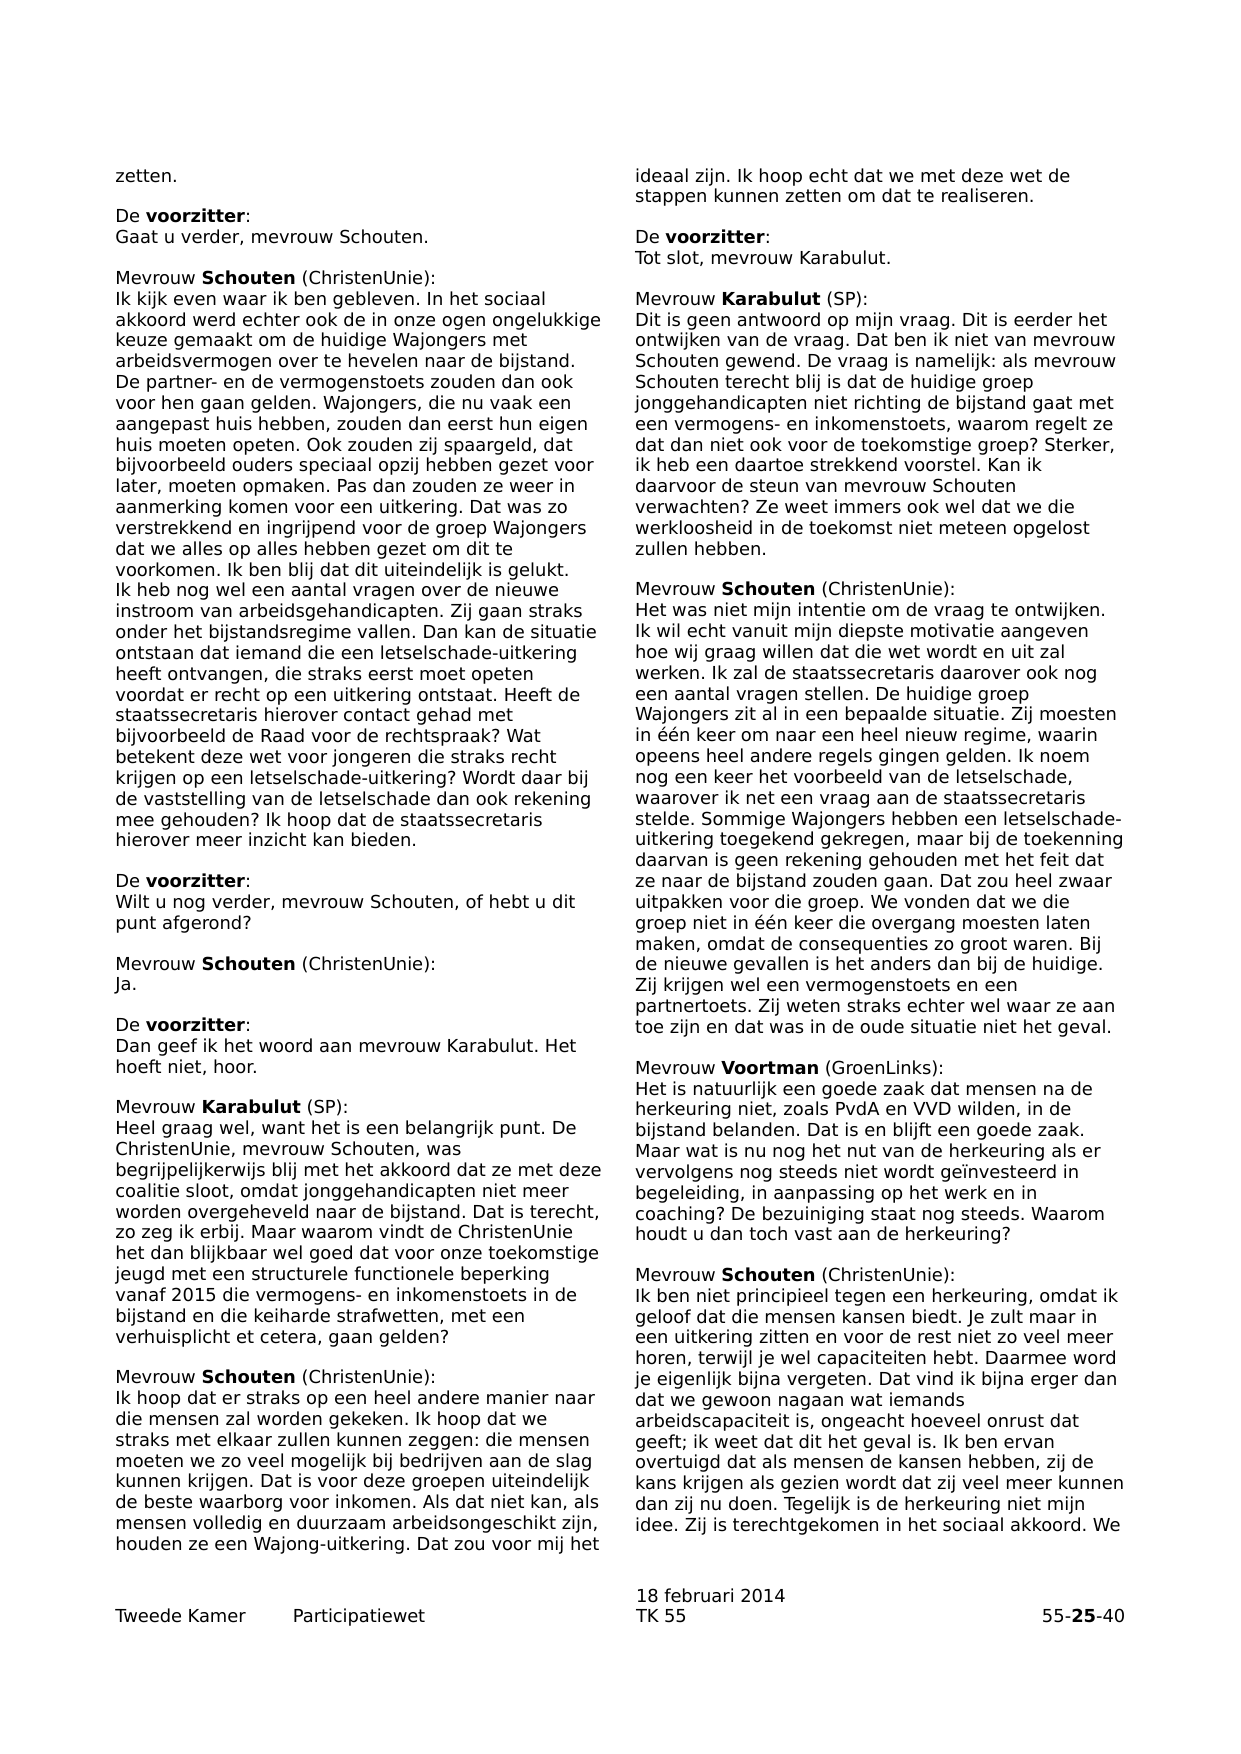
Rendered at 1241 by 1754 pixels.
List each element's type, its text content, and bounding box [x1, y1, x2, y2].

text Mevrouw Karabulut (SP): [635, 288, 1125, 309]
text De voorzitter: [115, 206, 605, 227]
text Mevrouw Schouten (ChristenUnie): [115, 953, 605, 974]
text Mevrouw Voortman (GroenLinks): [635, 1057, 1125, 1078]
text Ik ben niet principieel tegen een herkeuring, omdat ik geloof dat die mensen kansen biedt. Je zult maar in een uitkering zitten en voor de rest niet zo veel meer horen, terwijl je wel capaciteiten hebt. Daarmee word je eigenlijk bijna vergeten. Dat vind ik bijna erger dan dat we gewoon nagaan wat iemands arbeidscapaciteit is, ongeacht hoeveel onrust dat geeft; ik weet dat dit het geval is. Ik ben ervan overtuigd dat als mensen de kansen hebben, zij de kans krijgen als gezien wordt dat zij veel meer kunnen dan zij nu doen. Tegelijk is de herkeuring niet mijn idee. Zij is terechtgekomen in het sociaal akkoord. We [635, 1286, 1125, 1536]
text Het is natuurlijk een goede zaak dat mensen na de herkeuring niet, zoals PvdA en VVD wilden, in de bijstand belanden. Dat is en blijft een goede zaak. Maar wat is nu nog het nut van de herkeuring als er vervolgens nog steeds niet wordt geïnvesteerd in begeleiding, in aanpassing op het werk en in coaching? De bezuiniging staat nog steeds. Waarom houdt u dan toch vast aan de herkeuring? [635, 1078, 1125, 1245]
text Dit is geen antwoord op mijn vraag. Dit is eerder het ontwijken van de vraag. Dat ben ik niet van mevrouw Schouten gewend. De vraag is namelijk: als mevrouw Schouten terecht blij is dat de huidige groep jonggehandicapten niet richting de bijstand gaat met een vermogens- en inkomenstoets, waarom regelt ze dat dan niet ook voor de toekomstige groep? Sterker, ik heb een daartoe strekkend voorstel. Kan ik daarvoor de steun van mevrouw Schouten verwachten? Ze weet immers ook wel dat we die werkloosheid in de toekomst niet meteen opgelost zullen hebben. [635, 309, 1125, 559]
text De voorzitter: [115, 871, 605, 892]
text Mevrouw Schouten (ChristenUnie): [115, 1367, 605, 1388]
text Het was niet mijn intentie om de vraag te ontwijken. Ik wil echt vanuit mijn diepste motivatie aangeven hoe wij graag willen dat die wet wordt en uit zal werken. Ik zal de staatssecretaris daarover ook nog een aantal vragen stellen. De huidige groep Wajongers zit al in een bepaalde situatie. Zij moesten in één keer om naar een heel nieuw regime, waarin opeens heel andere regels gingen gelden. Ik noem nog een keer het voorbeeld van de letselschade, waarover ik net een vraag aan de staatssecretaris stelde. Sommige Wajongers hebben een letselschade-uitkering toegekend gekregen, maar bij de toekenning daarvan is geen rekening gehouden met het feit dat ze naar de bijstand zouden gaan. Dat zou heel zwaar uitpakken voor die groep. We vonden dat we die groep niet in één keer die overgang moesten laten maken, omdat de consequenties zo groot waren. Bij de nieuwe gevallen is het anders dan bij de huidige. Zij krijgen wel een vermogenstoets en een partnertoets. Zij weten straks echter wel waar ze aan toe zijn en dat was in de oude situatie niet het geval. [635, 600, 1125, 1037]
text De voorzitter: [635, 227, 1125, 248]
text Mevrouw Schouten (ChristenUnie): [635, 1265, 1125, 1286]
text Tot slot, mevrouw Karabulut. [635, 248, 1125, 268]
text Gaat u verder, mevrouw Schouten. [115, 227, 605, 248]
text Dan geef ik het woord aan mevrouw Karabulut. Het hoeft niet, hoor. [115, 1036, 605, 1077]
text Heel graag wel, want het is een belangrijk punt. De ChristenUnie, mevrouw Schouten, was begrijpelijkerwijs blij met het akkoord dat ze met deze coalitie sloot, omdat jonggehandicapten niet meer worden overgeheveld naar de bijstand. Dat is terecht, zo zeg ik erbij. Maar waarom vindt de ChristenUnie het dan blijkbaar wel goed dat voor onze toekomstige jeugd met een structurele functionele beperking vanaf 2015 die vermogens- en inkomenstoets in de bijstand en die keiharde strafwetten, met een verhuisplicht et cetera, gaan gelden? [115, 1118, 605, 1347]
text Mevrouw Schouten (ChristenUnie): [115, 268, 605, 288]
text Ik heb nog wel een aantal vragen over de nieuwe instroom van arbeidsgehandicapten. Zij gaan straks onder het bijstandsregime vallen. Dan kan de situatie ontstaan dat iemand die een letselschade-uitkering heeft ontvangen, die straks eerst moet opeten voordat er recht op een uitkering ontstaat. Heeft de staatssecretaris hierover contact gehad met bijvoorbeeld de Raad voor de rechtspraak? Wat betekent deze wet voor jongeren die straks recht krijgen op een letselschade-uitkering? Wordt daar bij de vaststelling van de letselschade dan ook rekening mee gehouden? Ik hoop dat de staatssecretaris hierover meer inzicht kan bieden. [115, 580, 605, 851]
text Mevrouw Schouten (ChristenUnie): [635, 579, 1125, 600]
text zetten. [115, 165, 605, 186]
text Mevrouw Karabulut (SP): [115, 1097, 605, 1118]
text Ik hoop dat er straks op een heel andere manier naar die mensen zal worden gekeken. Ik hoop dat we straks met elkaar zullen kunnen zeggen: die mensen moeten we zo veel mogelijk bij bedrijven aan de slag kunnen krijgen. Dat is voor deze groepen uiteindelijk de beste waarborg voor inkomen. Als dat niet kan, als mensen volledig en duurzaam arbeidsongeschikt zijn, houden ze een Wajong-uitkering. Dat zou voor mij het [115, 1388, 605, 1554]
text ideaal zijn. Ik hoop echt dat we met deze wet de stappen kunnen zetten om dat te realiseren. [635, 165, 1125, 207]
text Ik kijk even waar ik ben gebleven. In het sociaal akkoord werd echter ook de in onze ogen ongelukkige keuze gemaakt om de huidige Wajongers met arbeidsvermogen over te hevelen naar de bijstand. De partner- en de vermogenstoets zouden dan ook voor hen gaan gelden. Wajongers, die nu vaak een aangepast huis hebben, zouden dan eerst hun eigen huis moeten opeten. Ook zouden zij spaargeld, dat bijvoorbeeld ouders speciaal opzij hebben gezet voor later, moeten opmaken. Pas dan zouden ze weer in aanmerking komen voor een uitkering. Dat was zo verstrekkend en ingrijpend voor de groep Wajongers dat we alles op alles hebben gezet om dit te voorkomen. Ik ben blij dat dit uiteindelijk is gelukt. [115, 288, 605, 580]
text Wilt u nog verder, mevrouw Schouten, of hebt u dit punt afgerond? [115, 892, 605, 933]
text Ja. [115, 974, 605, 995]
text De voorzitter: [115, 1015, 605, 1036]
